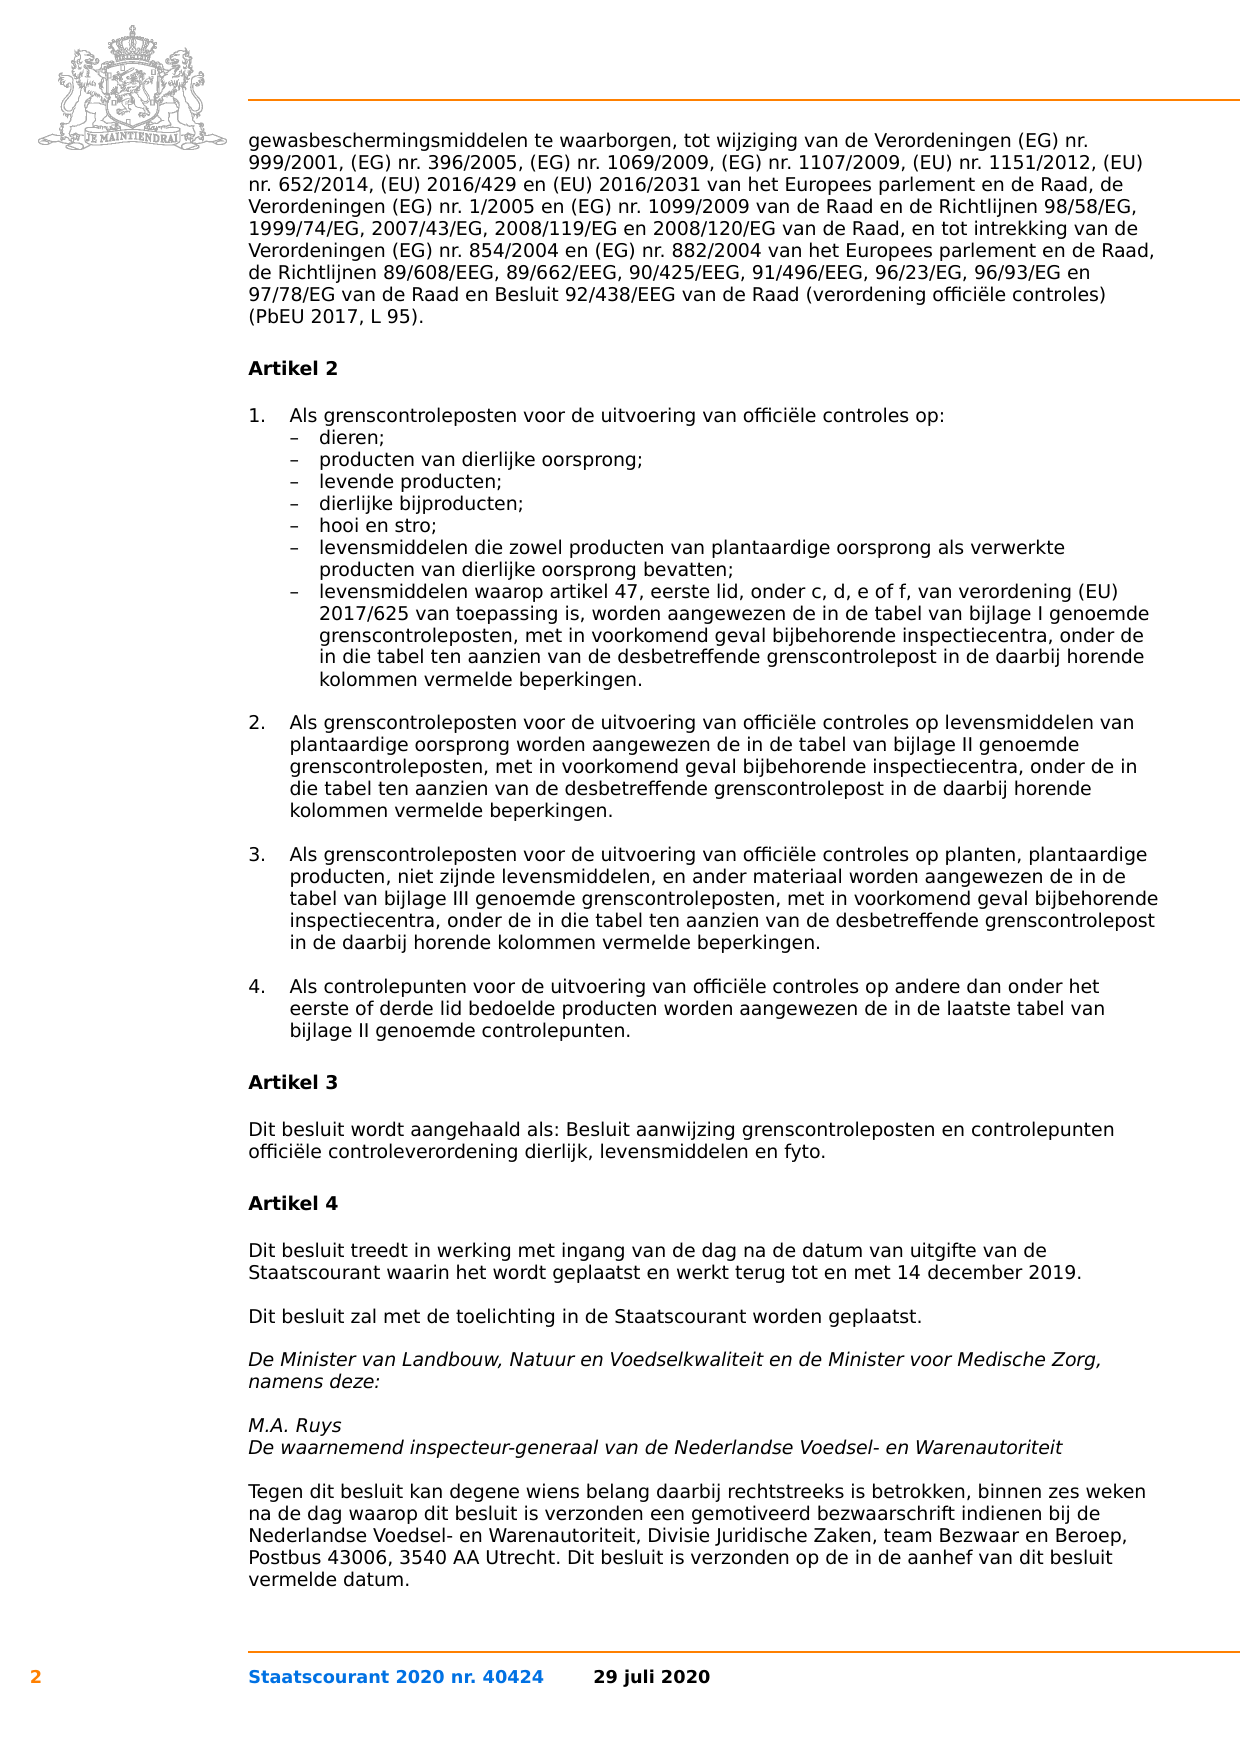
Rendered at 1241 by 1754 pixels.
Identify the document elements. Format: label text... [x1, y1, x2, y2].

subtitle Artikel 3 [248, 1072, 1163, 1094]
text Dit besluit zal met de toelichting in de Staatscourant worden geplaatst. [248, 1306, 1163, 1327]
text Dit besluit treedt in werking met ingang van de dag na de datum van uitgifte van de Staatscourant waarin het wordt geplaatst en werkt terug tot en met 14 december 2019. [248, 1240, 1163, 1284]
text 3. Als grenscontroleposten voor de uitvoering van officiële controles op planten, plantaardige producten, niet zijnde levensmiddelen, en ander materiaal worden aangewezen de in de tabel van bijlage III genoemde grenscontroleposten, met in voorkomend geval bijbehorende inspectiecentra, onder de in die tabel ten aanzien van de desbetreffende grenscontrolepost in de daarbij horende kolommen vermelde beperkingen. [248, 844, 1163, 954]
text 1. Als grenscontroleposten voor de uitvoering van officiële controles op: [248, 405, 1163, 427]
picture [38, 25, 227, 150]
text gewasbeschermingsmiddelen te waarborgen, tot wijziging van de Verordeningen (EG) nr. 999/2001, (EG) nr. 396/2005, (EG) nr. 1069/2009, (EG) nr. 1107/2009, (EU) nr. 1151/2012, (EU) nr. 652/2014, (EU) 2016/429 en (EU) 2016/2031 van het Europees parlement en de Raad, de Verordeningen (EG) nr. 1/2005 en (EG) nr. 1099/2009 van de Raad en de Richtlijnen 98/58/EG, 1999/74/EG, 2007/43/EG, 2008/119/EG en 2008/120/EG van de Raad, en tot intrekking van de Verordeningen (EG) nr. 854/2004 en (EG) nr. 882/2004 van het Europees parlement en de Raad, de Richtlijnen 89/608/EEG, 89/662/EEG, 90/425/EEG, 91/496/EEG, 96/23/EG, 96/93/EG en 97/78/EG van de Raad en Besluit 92/438/EEG van de Raad (verordening officiële controles) (PbEU 2017, L 95). [248, 130, 1163, 328]
subtitle Artikel 2 [248, 358, 1163, 380]
text – dierlijke bijproducten; [289, 493, 1163, 514]
text Dit besluit wordt aangehaald als: Besluit aanwijzing grenscontroleposten en controlepunten officiële controleverordening dierlijk, levensmiddelen en fyto. [248, 1119, 1163, 1163]
text 2. Als grenscontroleposten voor de uitvoering van officiële controles op levensmiddelen van plantaardige oorsprong worden aangewezen de in de tabel van bijlage II genoemde grenscontroleposten, met in voorkomend geval bijbehorende inspectiecentra, onder de in die tabel ten aanzien van de desbetreffende grenscontrolepost in de daarbij horende kolommen vermelde beperkingen. [248, 712, 1163, 822]
text – dieren; [289, 427, 1163, 449]
text – levensmiddelen waarop artikel 47, eerste lid, onder c, d, e of f, van verordening (EU) 2017/625 van toepassing is, worden aangewezen de in de tabel van bijlage I genoemde grenscontroleposten, met in voorkomend geval bijbehorende inspectiecentra, onder de in die tabel ten aanzien van de desbetreffende grenscontrolepost in de daarbij horende kolommen vermelde beperkingen. [289, 581, 1163, 690]
text – levensmiddelen die zowel producten van plantaardige oorsprong als verwerkte producten van dierlijke oorsprong bevatten; [289, 537, 1163, 581]
text – hooi en stro; [289, 514, 1163, 537]
text – producten van dierlijke oorsprong; [289, 449, 1163, 471]
text Tegen dit besluit kan degene wiens belang daarbij rechtstreeks is betrokken, binnen zes weken na de dag waarop dit besluit is verzonden een gemotiveerd bezwaarschrift indienen bij de Nederlandse Voedsel- en Warenautoriteit, Divisie Juridische Zaken, team Bezwaar en Beroep, Postbus 43006, 3540 AA Utrecht. Dit besluit is verzonden op de in de aanhef van dit besluit vermelde datum. [248, 1481, 1163, 1591]
text – levende producten; [289, 471, 1163, 493]
text 4. Als controlepunten voor de uitvoering van officiële controles op andere dan onder het eerste of derde lid bedoelde producten worden aangewezen de in de laatste tabel van bijlage II genoemde controlepunten. [248, 976, 1163, 1042]
text De Minister van Landbouw, Natuur en Voedselkwaliteit en de Minister voor Medische Zorg, namens deze: M.A. Ruys De waarnemend inspecteur-generaal van de Nederlandse Voedsel- en Warenautoriteit [248, 1349, 1163, 1459]
subtitle Artikel 4 [248, 1193, 1163, 1215]
